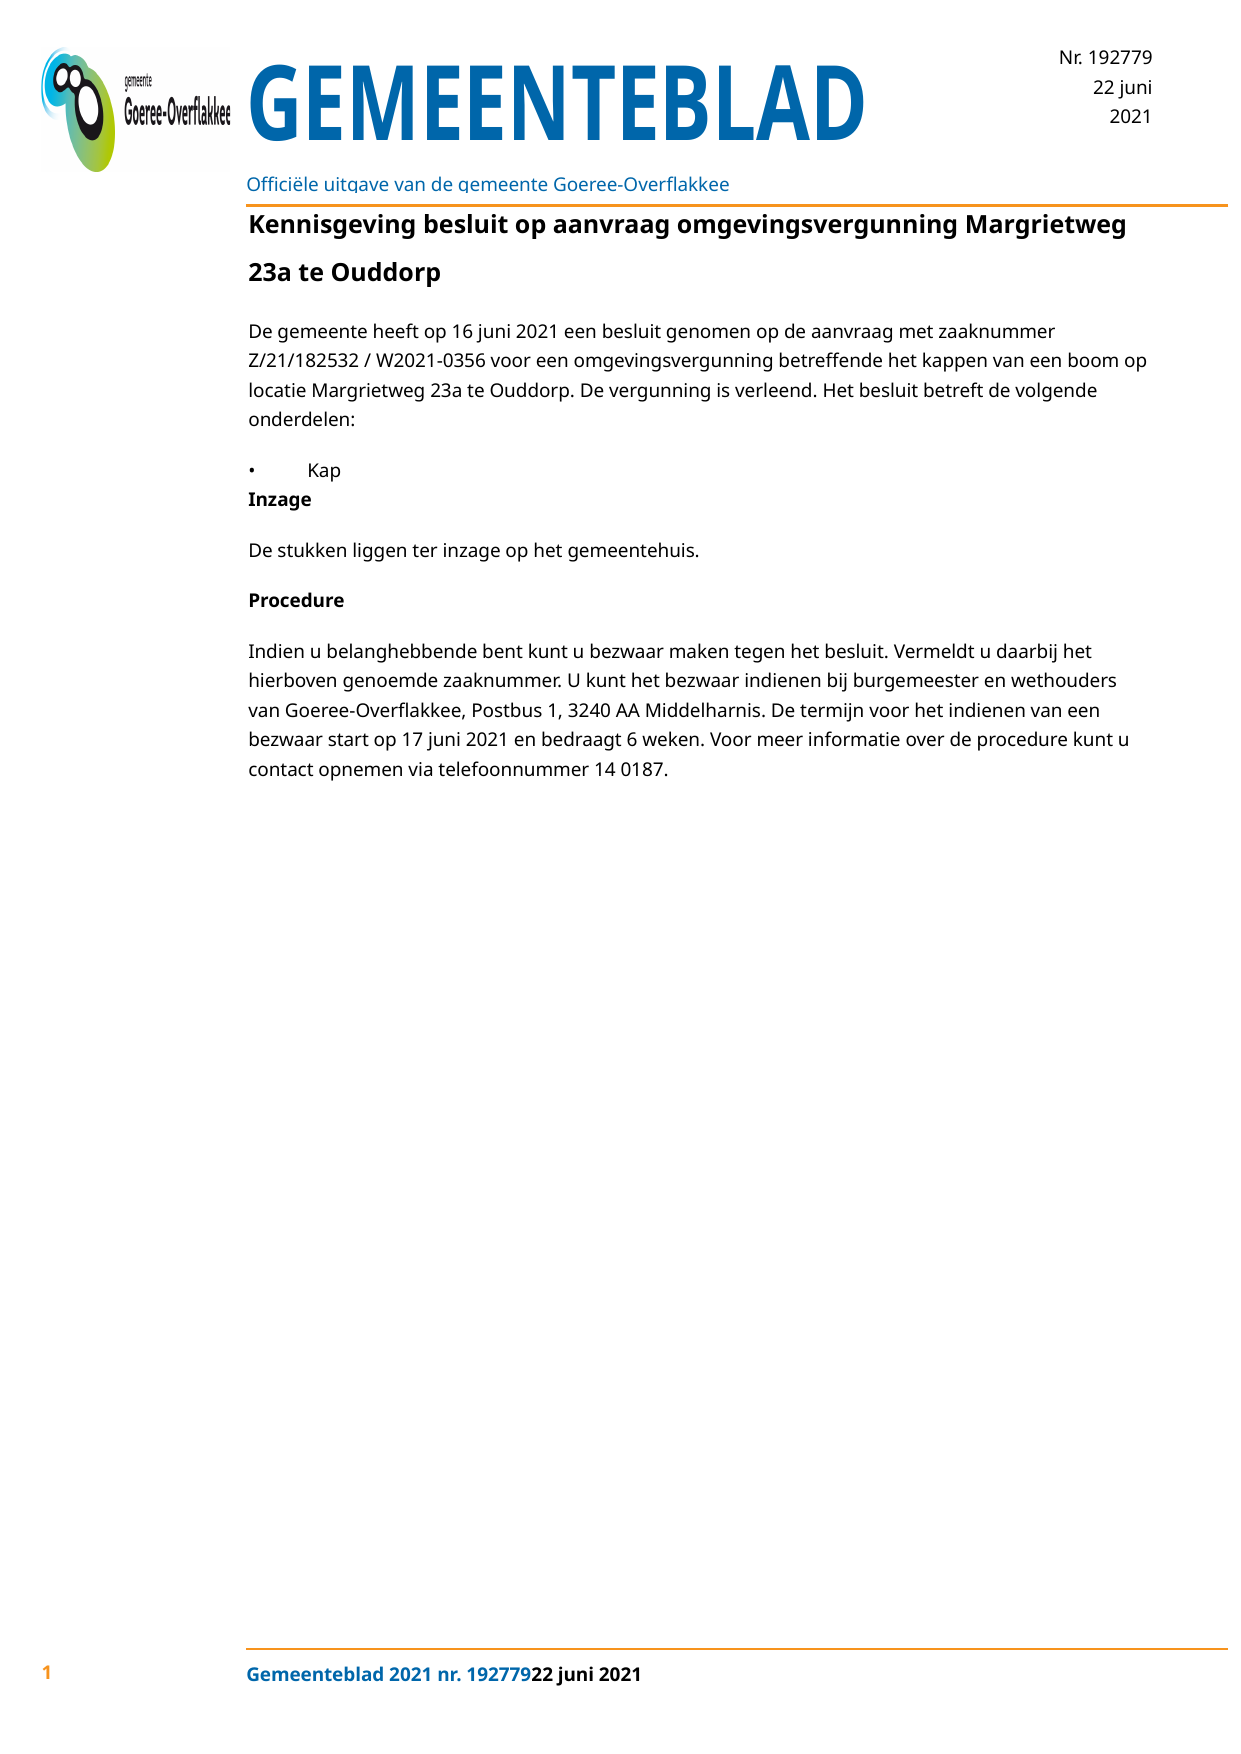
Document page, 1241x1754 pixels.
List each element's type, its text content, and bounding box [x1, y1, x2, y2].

text Inzage [248, 487, 1152, 512]
text Indien u belanghebbende bent kunt u bezwaar maken tegen het besluit. Vermeldt u daarbij het hierboven genoemde zaaknummer. U kunt het bezwaar indienen bij burgemeester en wethouders van Goeree-Overflakkee, Postbus 1, 3240 AA Middelharnis. De termijn voor het indienen van een bezwaar start op 17 juni 2021 en bedraagt 6 weken. Voor meer informatie over de procedure kunt u contact opnemen via telefoonnummer 14 0187. [248, 638, 1152, 782]
text Procedure [248, 587, 1152, 613]
picture [41, 47, 231, 172]
list Kap [248, 457, 1152, 483]
text De stukken liggen ter inzage op het gemeentehuis. [248, 537, 1152, 563]
text De gemeente heeft op 16 juni 2021 een besluit genomen op de aanvraag met zaaknummer Z/21/182532 / W2021-0356 voor een omgevingsvergunning betreffende het kappen van een boom op locatie Margrietweg 23a te Ouddorp. De vergunning is verleend. Het besluit betreft de volgende onderdelen: [248, 318, 1152, 432]
text Kennisgeving besluit op aanvraag omgevingsvergunning Margrietweg 23a te Ouddorp [248, 207, 1152, 288]
